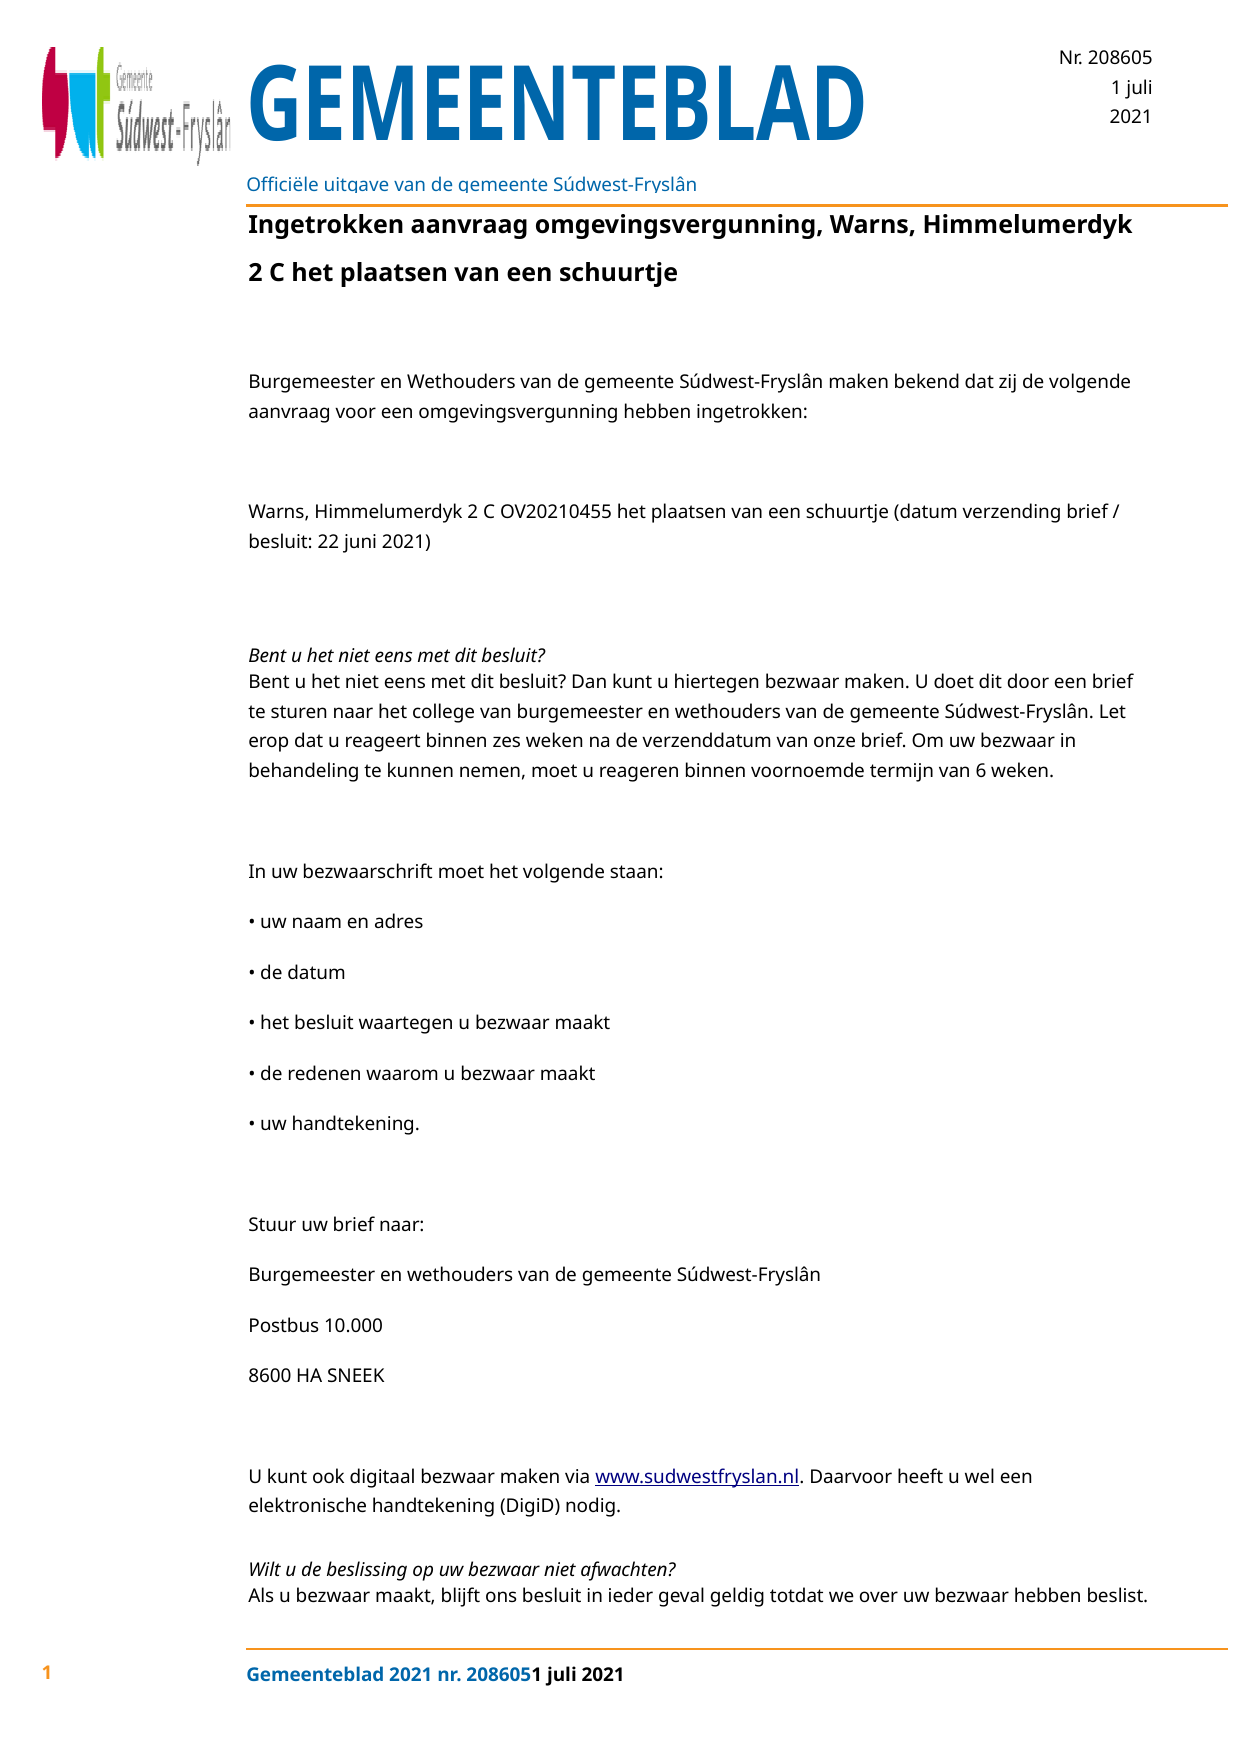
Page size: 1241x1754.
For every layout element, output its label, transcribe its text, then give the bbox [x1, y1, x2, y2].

text Postbus 10.000 [248, 1312, 1152, 1337]
text • uw naam en adres [248, 908, 1152, 934]
text Burgemeester en Wethouders van de gemeente Súdwest-Fryslân maken bekend dat zij de volgende aanvraag voor een omgevingsvergunning hebben ingetrokken: [248, 368, 1152, 424]
text Burgemeester en wethouders van de gemeente Súdwest-Fryslân [248, 1261, 1152, 1287]
text Stuur uw brief naar: [248, 1211, 1152, 1237]
text Bent u het niet eens met dit besluit? Dan kunt u hiertegen bezwaar maken. U doet dit door een brief te sturen naar het college van burgemeester en wethouders van de gemeente Súdwest-Fryslân. Let erop dat u reageert binnen zes weken na de verzenddatum van onze brief. Om uw bezwaar in behandeling te kunnen nemen, moet u reageren binnen voornoemde termijn van 6 weken. [248, 668, 1152, 783]
text U kunt ook digitaal bezwaar maken via www.sudwestfryslan.nl. Daarvoor heeft u wel een elektronische handtekening (DigiD) nodig. [248, 1463, 1152, 1518]
text In uw bezwaarschrift moet het volgende staan: [248, 858, 1152, 884]
text • de datum [248, 959, 1152, 984]
text • uw handtekening. [248, 1110, 1152, 1136]
text Bent u het niet eens met dit besluit? [248, 643, 1152, 668]
text • de redenen waarom u bezwaar maakt [248, 1060, 1152, 1085]
text • het besluit waartegen u bezwaar maakt [248, 1009, 1152, 1035]
text Ingetrokken aanvraag omgevingsvergunning, Warns, Himmelumerdyk 2 C het plaatsen van een schuurtje [248, 207, 1152, 288]
text Wilt u de beslissing op uw bezwaar niet afwachten? [248, 1557, 1152, 1582]
text 8600 HA SNEEK [248, 1362, 1152, 1388]
picture [41, 47, 231, 172]
text Warns, Himmelumerdyk 2 C OV20210455 het plaatsen van een schuurtje (datum verzending brief / besluit: 22 juni 2021) [248, 499, 1152, 554]
text Als u bezwaar maakt, blijft ons besluit in ieder geval geldig totdat we over uw bezwaar hebben beslist. [248, 1582, 1152, 1608]
